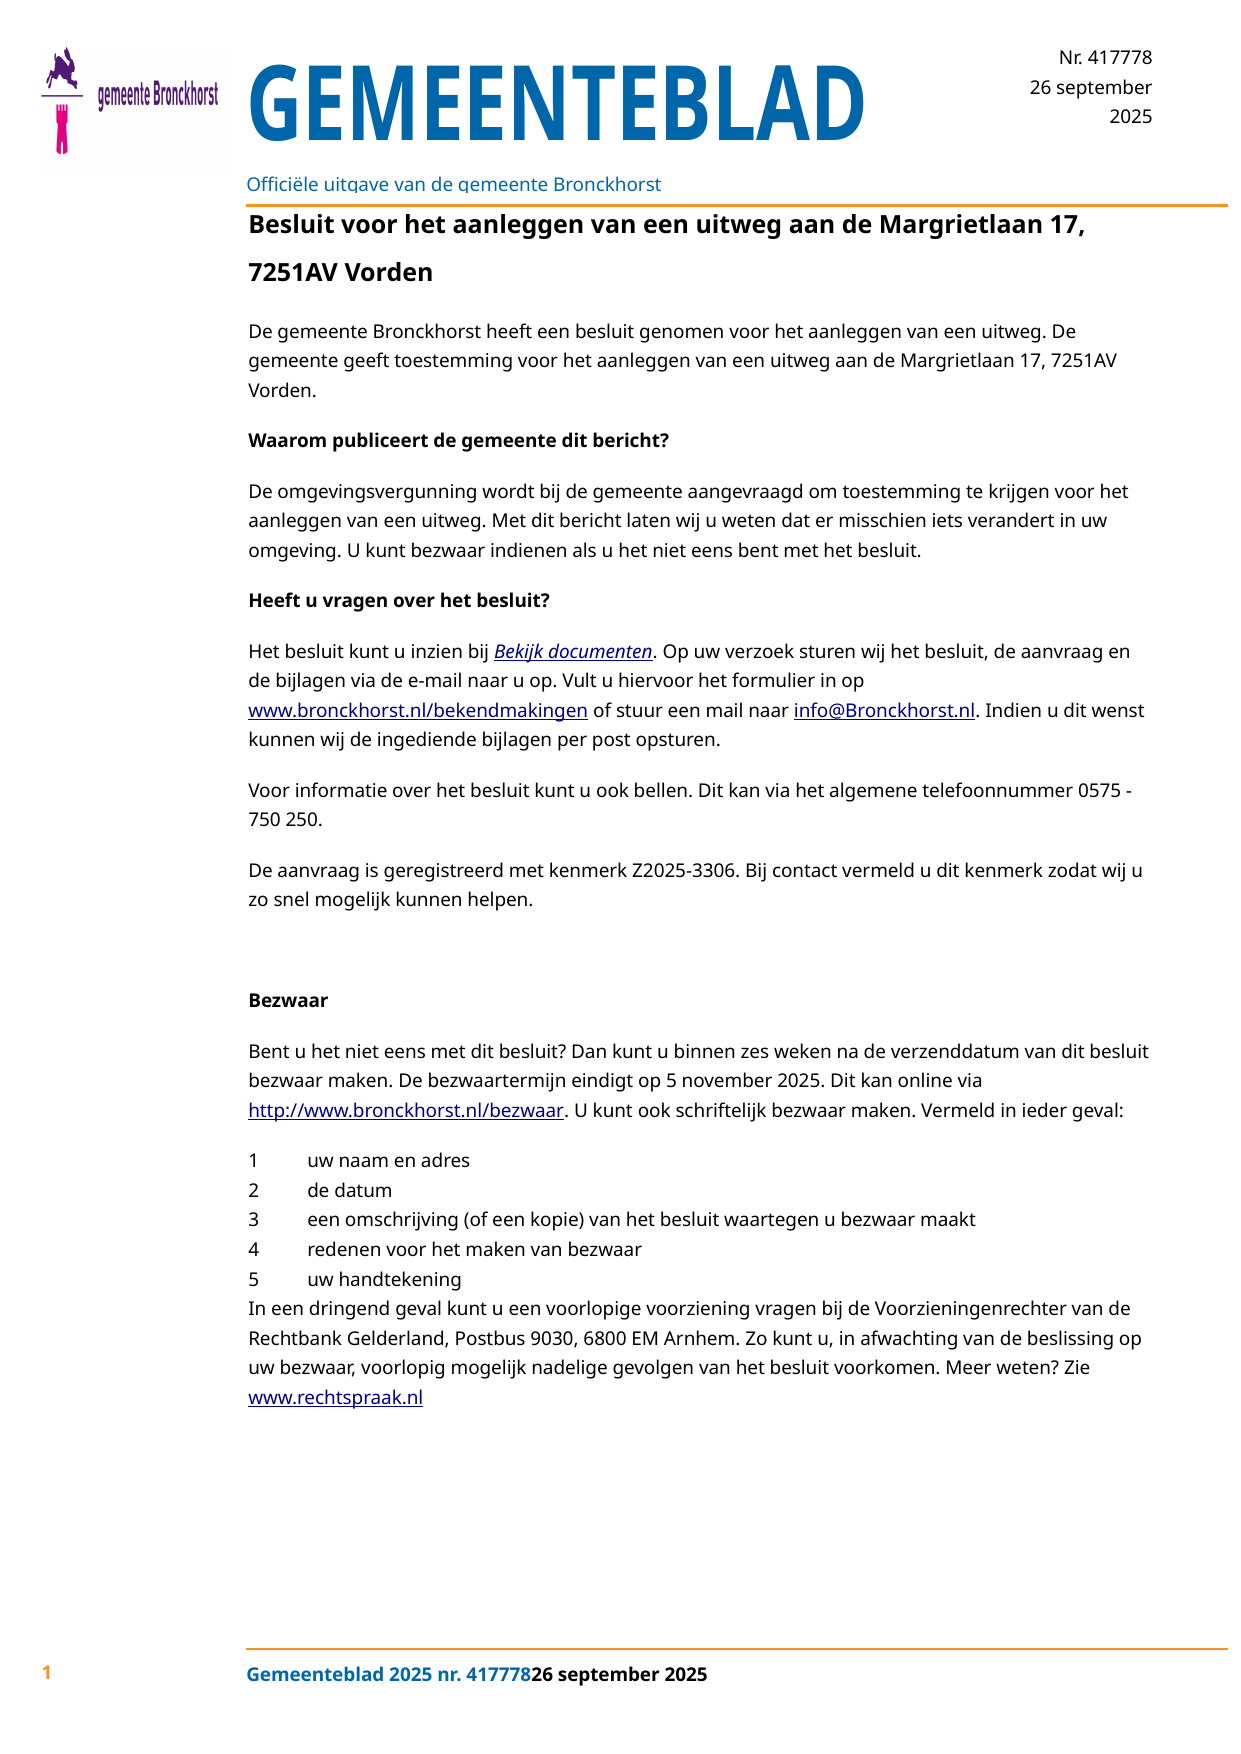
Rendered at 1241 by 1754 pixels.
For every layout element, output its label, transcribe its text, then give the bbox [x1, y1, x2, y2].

text Bezwaar [248, 987, 1152, 1013]
text De omgevingsvergunning wordt bij de gemeente aangevraagd om toestemming te krijgen voor het aanleggen van een uitweg. Met dit bericht laten wij u weten dat er misschien iets verandert in uw omgeving. U kunt bezwaar indienen als u het niet eens bent met het besluit. [248, 478, 1152, 563]
text De aanvraag is geregistreerd met kenmerk Z2025-3306. Bij contact vermeld u dit kenmerk zodat wij u zo snel mogelijk kunnen helpen. [248, 857, 1152, 912]
list uw naam en adres [248, 1147, 1152, 1173]
list uw handtekening [248, 1266, 1152, 1292]
text Waarom publiceert de gemeente dit bericht? [248, 427, 1152, 453]
list een omschrijving (of een kopie) van het besluit waartegen u bezwaar maakt [248, 1207, 1152, 1232]
text Besluit voor het aanleggen van een uitweg aan de Margrietlaan 17, 7251AV Vorden [248, 207, 1152, 288]
text In een dringend geval kunt u een voorlopige voorziening vragen bij de Voorzieningenrechter van de Rechtbank Gelderland, Postbus 9030, 6800 EM Arnhem. Zo kunt u, in afwachting van de beslissing op uw bezwaar, voorlopig mogelijk nadelige gevolgen van het besluit voorkomen. Meer weten? Zie www.rechtspraak.nl [248, 1295, 1152, 1410]
text Voor informatie over het besluit kunt u ook bellen. Dit kan via het algemene telefoonnummer 0575 - 750 250. [248, 777, 1152, 832]
list redenen voor het maken van bezwaar [248, 1236, 1152, 1262]
list de datum [248, 1177, 1152, 1203]
picture [41, 47, 231, 172]
text Het besluit kunt u inzien bij Bekijk documenten. Op uw verzoek sturen wij het besluit, de aanvraag en de bijlagen via de e-mail naar u op. Vult u hiervoor het formulier in op www.bronckhorst.nl/bekendmakingen of stuur een mail naar info@Bronckhorst.nl. Indien u dit wenst kunnen wij de ingediende bijlagen per post opsturen. [248, 638, 1152, 752]
text De gemeente Bronckhorst heeft een besluit genomen voor het aanleggen van een uitweg. De gemeente geeft toestemming voor het aanleggen van een uitweg aan de Margrietlaan 17, 7251AV Vorden. [248, 318, 1152, 403]
text Bent u het niet eens met dit besluit? Dan kunt u binnen zes weken na de verzenddatum van dit besluit bezwaar maken. De bezwaartermijn eindigt op 5 november 2025. Dit kan online via http://www.bronckhorst.nl/bezwaar. U kunt ook schriftelijk bezwaar maken. Vermeld in ieder geval: [248, 1038, 1152, 1123]
text Heeft u vragen over het besluit? [248, 587, 1152, 613]
